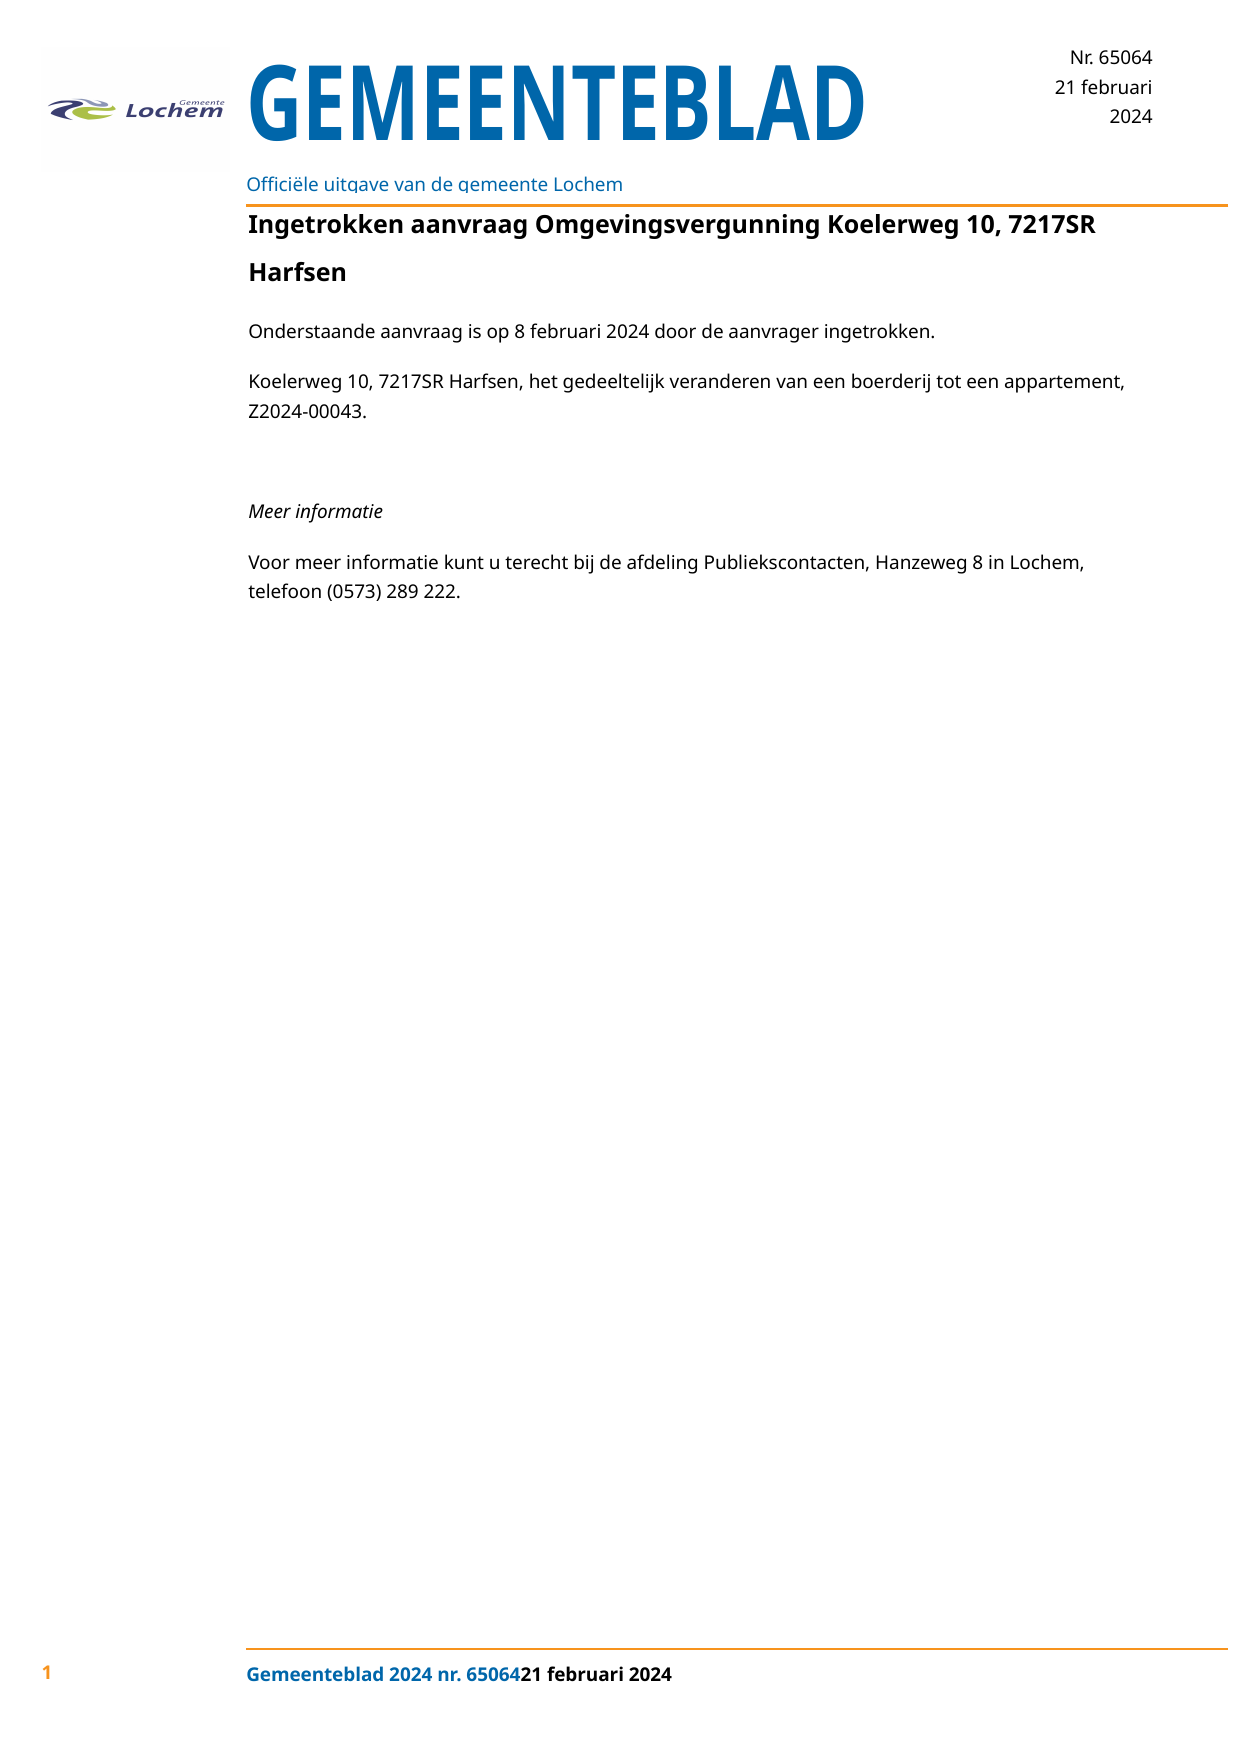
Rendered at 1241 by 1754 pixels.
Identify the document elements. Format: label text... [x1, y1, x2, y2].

text Onderstaande aanvraag is op 8 februari 2024 door de aanvrager ingetrokken. [248, 318, 1152, 344]
text Voor meer informatie kunt u terecht bij de afdeling Publiekscontacten, Hanzeweg 8 in Lochem, telefoon (0573) 289 222. [248, 549, 1152, 604]
text Koelerweg 10, 7217SR Harfsen, het gedeeltelijk veranderen van een boerderij tot een appartement, Z2024-00043. [248, 368, 1152, 424]
picture [41, 47, 231, 172]
text Meer informatie [248, 499, 1152, 524]
text Ingetrokken aanvraag Omgevingsvergunning Koelerweg 10, 7217SR Harfsen [248, 207, 1152, 288]
